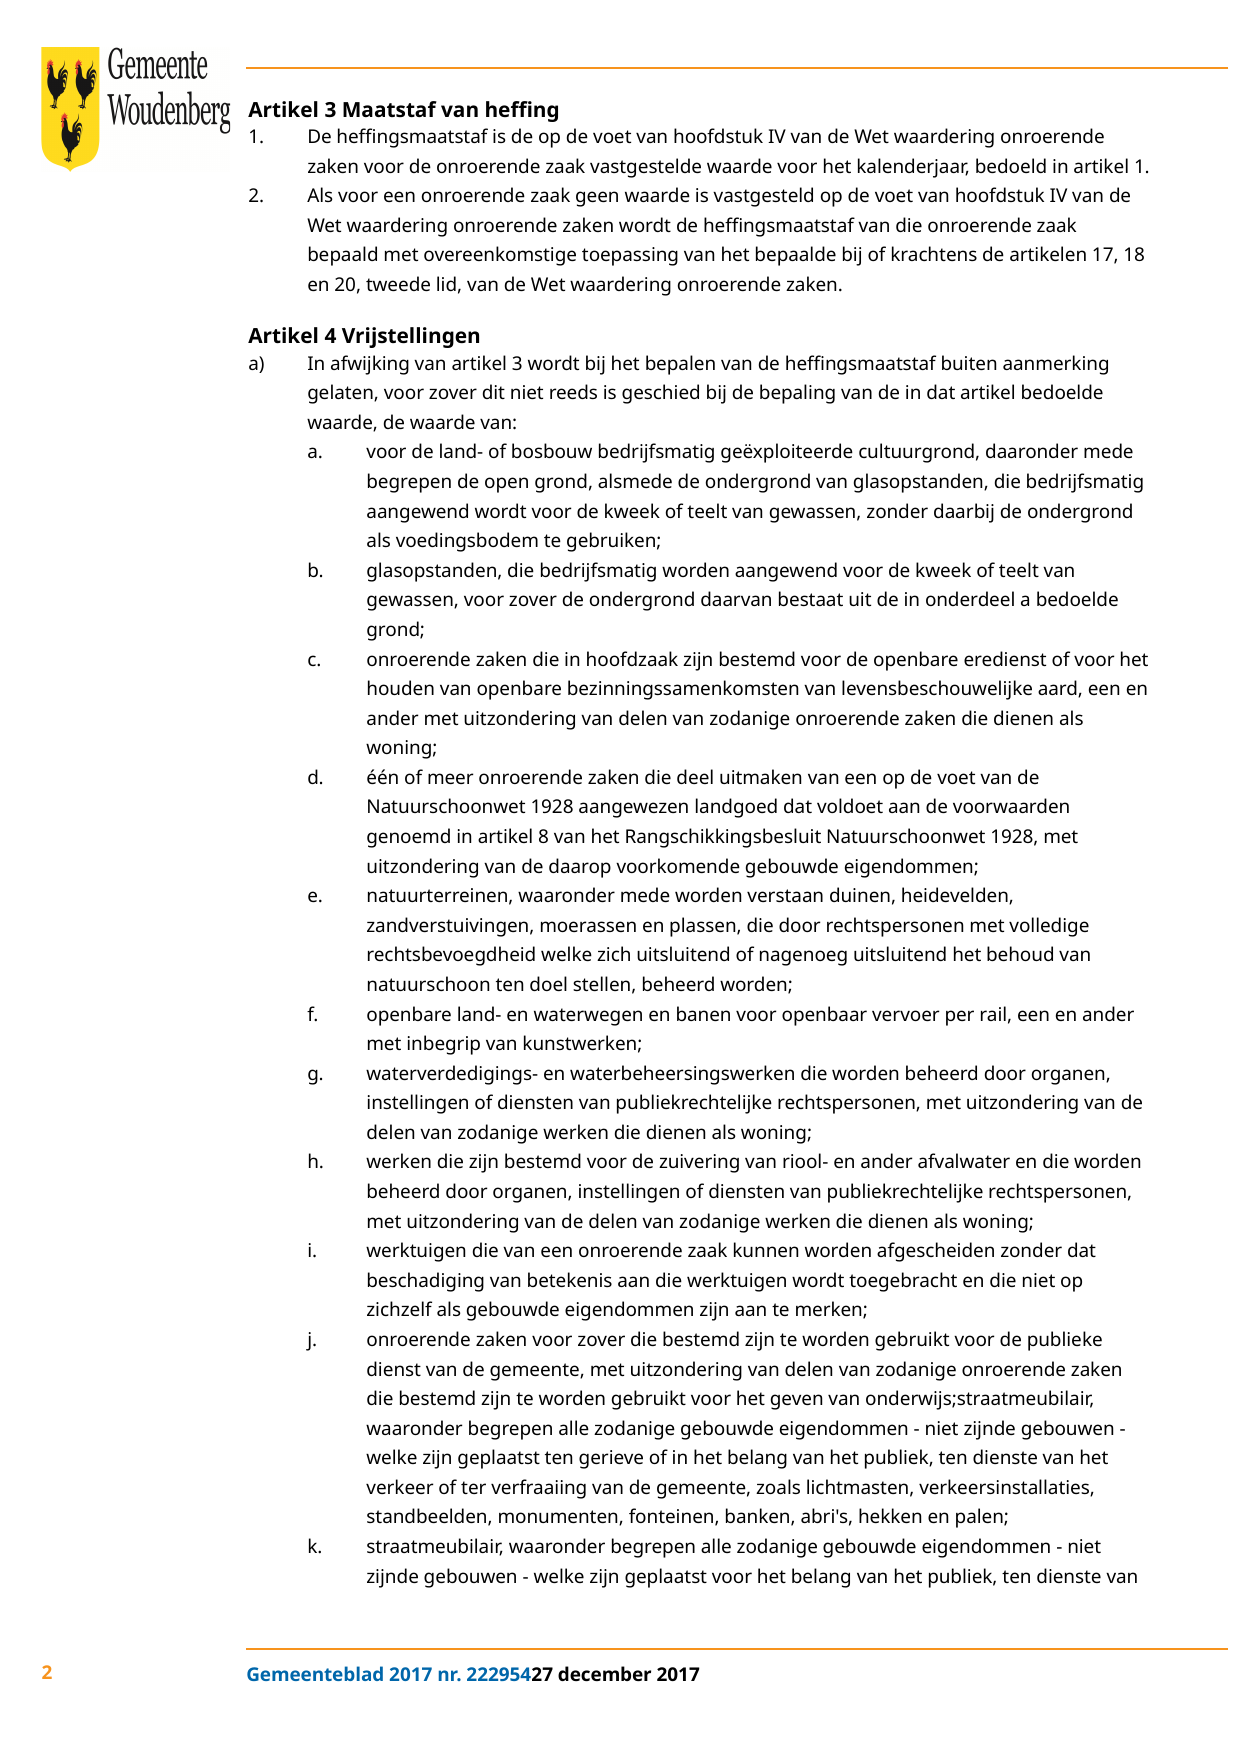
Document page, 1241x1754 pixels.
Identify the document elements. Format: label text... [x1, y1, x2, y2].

text Artikel 3 Maatstaf van heffing [248, 95, 1152, 123]
list De heffingsmaatstaf is de op de voet van hoofdstuk IV van de Wet waardering onroerende zaken voor de onroerende zaak vastgestelde waarde voor het kalenderjaar, bedoeld in artikel 1. [248, 123, 1152, 178]
list onroerende zaken die in hoofdzaak zijn bestemd voor de openbare eredienst of voor het houden van openbare bezinningssamenkomsten van levensbeschouwelijke aard, een en ander met uitzondering van delen van zodanige onroerende zaken die dienen als woning; [307, 646, 1152, 760]
list openbare land- en waterwegen en banen voor openbaar vervoer per rail, een en ander met inbegrip van kunstwerken; [307, 1001, 1152, 1056]
text Artikel 4 Vrijstellingen [248, 322, 1152, 350]
list straatmeubilair, waaronder begrepen alle zodanige gebouwde eigendommen - niet zijnde gebouwen - welke zijn geplaatst voor het belang van het publiek, ten dienste van [307, 1533, 1152, 1589]
list glasopstanden, die bedrijfsmatig worden aangewend voor de kweek of teelt van gewassen, voor zover de ondergrond daarvan bestaat uit de in onderdeel a bedoelde grond; [307, 557, 1152, 642]
list één of meer onroerende zaken die deel uitmaken van een op de voet van de Natuurschoonwet 1928 aangewezen landgoed dat voldoet aan de voorwaarden genoemd in artikel 8 van het Rangschikkingsbesluit Natuurschoonwet 1928, met uitzondering van de daarop voorkomende gebouwde eigendommen; [307, 764, 1152, 879]
list voor de land- of bosbouw bedrijfsmatig geëxploiteerde cultuurgrond, daaronder mede begrepen de open grond, alsmede de ondergrond van glasopstanden, die bedrijfsmatig aangewend wordt voor de kweek of teelt van gewassen, zonder daarbij de ondergrond als voedingsbodem te gebruiken; [307, 439, 1152, 553]
picture [41, 47, 231, 172]
list natuurterreinen, waaronder mede worden verstaan duinen, heidevelden, zandverstuivingen, moerassen en plassen, die door rechtspersonen met volledige rechtsbevoegdheid welke zich uitsluitend of nagenoeg uitsluitend het behoud van natuurschoon ten doel stellen, beheerd worden; [307, 882, 1152, 997]
list waterverdedigings- en waterbeheersingswerken die worden beheerd door organen, instellingen of diensten van publiekrechtelijke rechtspersonen, met uitzondering van de delen van zodanige werken die dienen als woning; [307, 1060, 1152, 1145]
list werktuigen die van een onroerende zaak kunnen worden afgescheiden zonder dat beschadiging van betekenis aan die werktuigen wordt toegebracht en die niet op zichzelf als gebouwde eigendommen zijn aan te merken; [307, 1237, 1152, 1322]
list werken die zijn bestemd voor de zuivering van riool- en ander afvalwater en die worden beheerd door organen, instellingen of diensten van publiekrechtelijke rechtspersonen, met uitzondering van de delen van zodanige werken die dienen als woning; [307, 1149, 1152, 1234]
list In afwijking van artikel 3 wordt bij het bepalen van de heffingsmaatstaf buiten aanmerking gelaten, voor zover dit niet reeds is geschied bij de bepaling van de in dat artikel bedoelde waarde, de waarde van: [248, 350, 1152, 435]
list Als voor een onroerende zaak geen waarde is vastgesteld op de voet van hoofdstuk IV van de Wet waardering onroerende zaken wordt de heffingsmaatstaf van die onroerende zaak bepaald met overeenkomstige toepassing van het bepaalde bij of krachtens de artikelen 17, 18 en 20, tweede lid, van de Wet waardering onroerende zaken. [248, 182, 1152, 297]
list onroerende zaken voor zover die bestemd zijn te worden gebruikt voor de publieke dienst van de gemeente, met uitzondering van delen van zodanige onroerende zaken die bestemd zijn te worden gebruikt voor het geven van onderwijs;straatmeubilair, waaronder begrepen alle zodanige gebouwde eigendommen - niet zijnde gebouwen - welke zijn geplaatst ten gerieve of in het belang van het publiek, ten dienste van het verkeer of ter verfraaiing van de gemeente, zoals lichtmasten, verkeersinstallaties, standbeelden, monumenten, fonteinen, banken, abri's, hekken en palen; [307, 1326, 1152, 1529]
